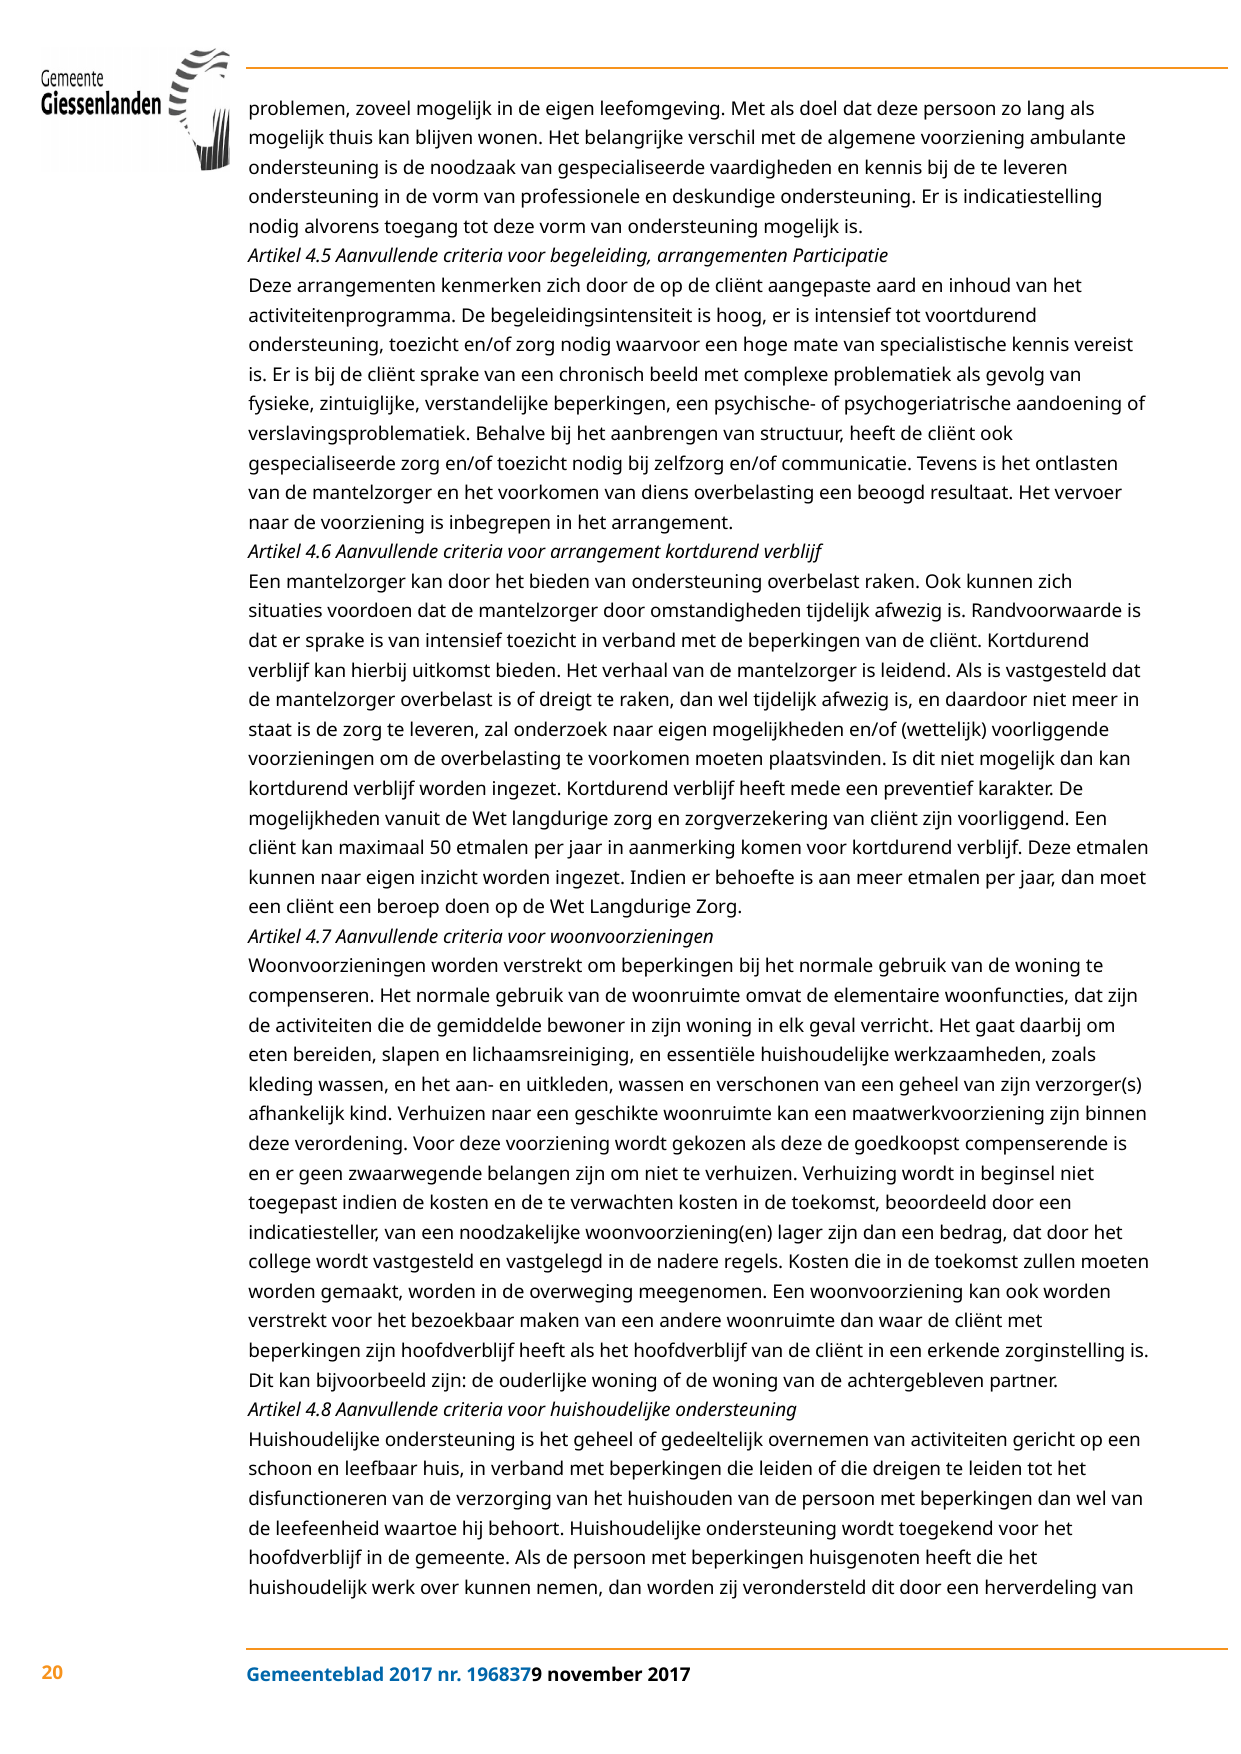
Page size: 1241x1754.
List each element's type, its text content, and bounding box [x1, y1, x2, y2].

text Huishoudelijke ondersteuning is het geheel of gedeeltelijk overnemen van activiteiten gericht op een schoon en leefbaar huis, in verband met beperkingen die leiden of die dreigen te leiden tot het disfunctioneren van de verzorging van het huishouden van de persoon met beperkingen dan wel van de leefeenheid waartoe hij behoort. Huishoudelijke ondersteuning wordt toegekend voor het hoofdverblijf in de gemeente. Als de persoon met beperkingen huisgenoten heeft die het huishoudelijk werk over kunnen nemen, dan worden zij verondersteld dit door een herverdeling van [248, 1426, 1152, 1600]
text Deze arrangementen kenmerken zich door de op de cliënt aangepaste aard en inhoud van het activiteitenprogramma. De begeleidingsintensiteit is hoog, er is intensief tot voortdurend ondersteuning, toezicht en/of zorg nodig waarvoor een hoge mate van specialistische kennis vereist is. Er is bij de cliënt sprake van een chronisch beeld met complexe problematiek als gevolg van fysieke, zintuiglijke, verstandelijke beperkingen, een psychische- of psychogeriatrische aandoening of verslavingsproblematiek. Behalve bij het aanbrengen van structuur, heeft de cliënt ook gespecialiseerde zorg en/of toezicht nodig bij zelfzorg en/of communicatie. Tevens is het ontlasten van de mantelzorger en het voorkomen van diens overbelasting een beoogd resultaat. Het vervoer naar de voorziening is inbegrepen in het arrangement. [248, 272, 1152, 535]
text Artikel 4.8 Aanvullende criteria voor huishoudelijke ondersteuning [248, 1396, 1152, 1422]
text Artikel 4.6 Aanvullende criteria voor arrangement kortdurend verblijf [248, 538, 1152, 564]
text Artikel 4.7 Aanvullende criteria voor woonvoorzieningen [248, 923, 1152, 949]
text Een mantelzorger kan door het bieden van ondersteuning overbelast raken. Ook kunnen zich situaties voordoen dat de mantelzorger door omstandigheden tijdelijk afwezig is. Randvoorwaarde is dat er sprake is van intensief toezicht in verband met de beperkingen van de cliënt. Kortdurend verblijf kan hierbij uitkomst bieden. Het verhaal van de mantelzorger is leidend. Als is vastgesteld dat de mantelzorger overbelast is of dreigt te raken, dan wel tijdelijk afwezig is, en daardoor niet meer in staat is de zorg te leveren, zal onderzoek naar eigen mogelijkheden en/of (wettelijk) voorliggende voorzieningen om de overbelasting te voorkomen moeten plaatsvinden. Is dit niet mogelijk dan kan kortdurend verblijf worden ingezet. Kortdurend verblijf heeft mede een preventief karakter. De mogelijkheden vanuit de Wet langdurige zorg en zorgverzekering van cliënt zijn voorliggend. Een cliënt kan maximaal 50 etmalen per jaar in aanmerking komen voor kortdurend verblijf. Deze etmalen kunnen naar eigen inzicht worden ingezet. Indien er behoefte is aan meer etmalen per jaar, dan moet een cliënt een beroep doen op de Wet Langdurige Zorg. [248, 568, 1152, 919]
text Artikel 4.5 Aanvullende criteria voor begeleiding, arrangementen Participatie [248, 243, 1152, 268]
text Woonvoorzieningen worden verstrekt om beperkingen bij het normale gebruik van de woning te compenseren. Het normale gebruik van de woonruimte omvat de elementaire woonfuncties, dat zijn de activiteiten die de gemiddelde bewoner in zijn woning in elk geval verricht. Het gaat daarbij om eten bereiden, slapen en lichaamsreiniging, en essentiële huishoudelijke werkzaamheden, zoals kleding wassen, en het aan- en uitkleden, wassen en verschonen van een geheel van zijn verzorger(s) afhankelijk kind. Verhuizen naar een geschikte woonruimte kan een maatwerkvoorziening zijn binnen deze verordening. Voor deze voorziening wordt gekozen als deze de goedkoopst compenserende is en er geen zwaarwegende belangen zijn om niet te verhuizen. Verhuizing wordt in beginsel niet toegepast indien de kosten en de te verwachten kosten in de toekomst, beoordeeld door een indicatiesteller, van een noodzakelijke woonvoorziening(en) lager zijn dan een bedrag, dat door het college wordt vastgesteld en vastgelegd in de nadere regels. Kosten die in de toekomst zullen moeten worden gemaakt, worden in de overweging meegenomen. Een woonvoorziening kan ook worden verstrekt voor het bezoekbaar maken van een andere woonruimte dan waar de cliënt met beperkingen zijn hoofdverblijf heeft als het hoofdverblijf van de cliënt in een erkende zorginstelling is. Dit kan bijvoorbeeld zijn: de ouderlijke woning of de woning van de achtergebleven partner. [248, 953, 1152, 1393]
text problemen, zoveel mogelijk in de eigen leefomgeving. Met als doel dat deze persoon zo lang als mogelijk thuis kan blijven wonen. Het belangrijke verschil met de algemene voorziening ambulante ondersteuning is de noodzaak van gespecialiseerde vaardigheden en kennis bij de te leveren ondersteuning in de vorm van professionele en deskundige ondersteuning. Er is indicatiestelling nodig alvorens toegang tot deze vorm van ondersteuning mogelijk is. [248, 95, 1152, 239]
picture [41, 47, 231, 172]
